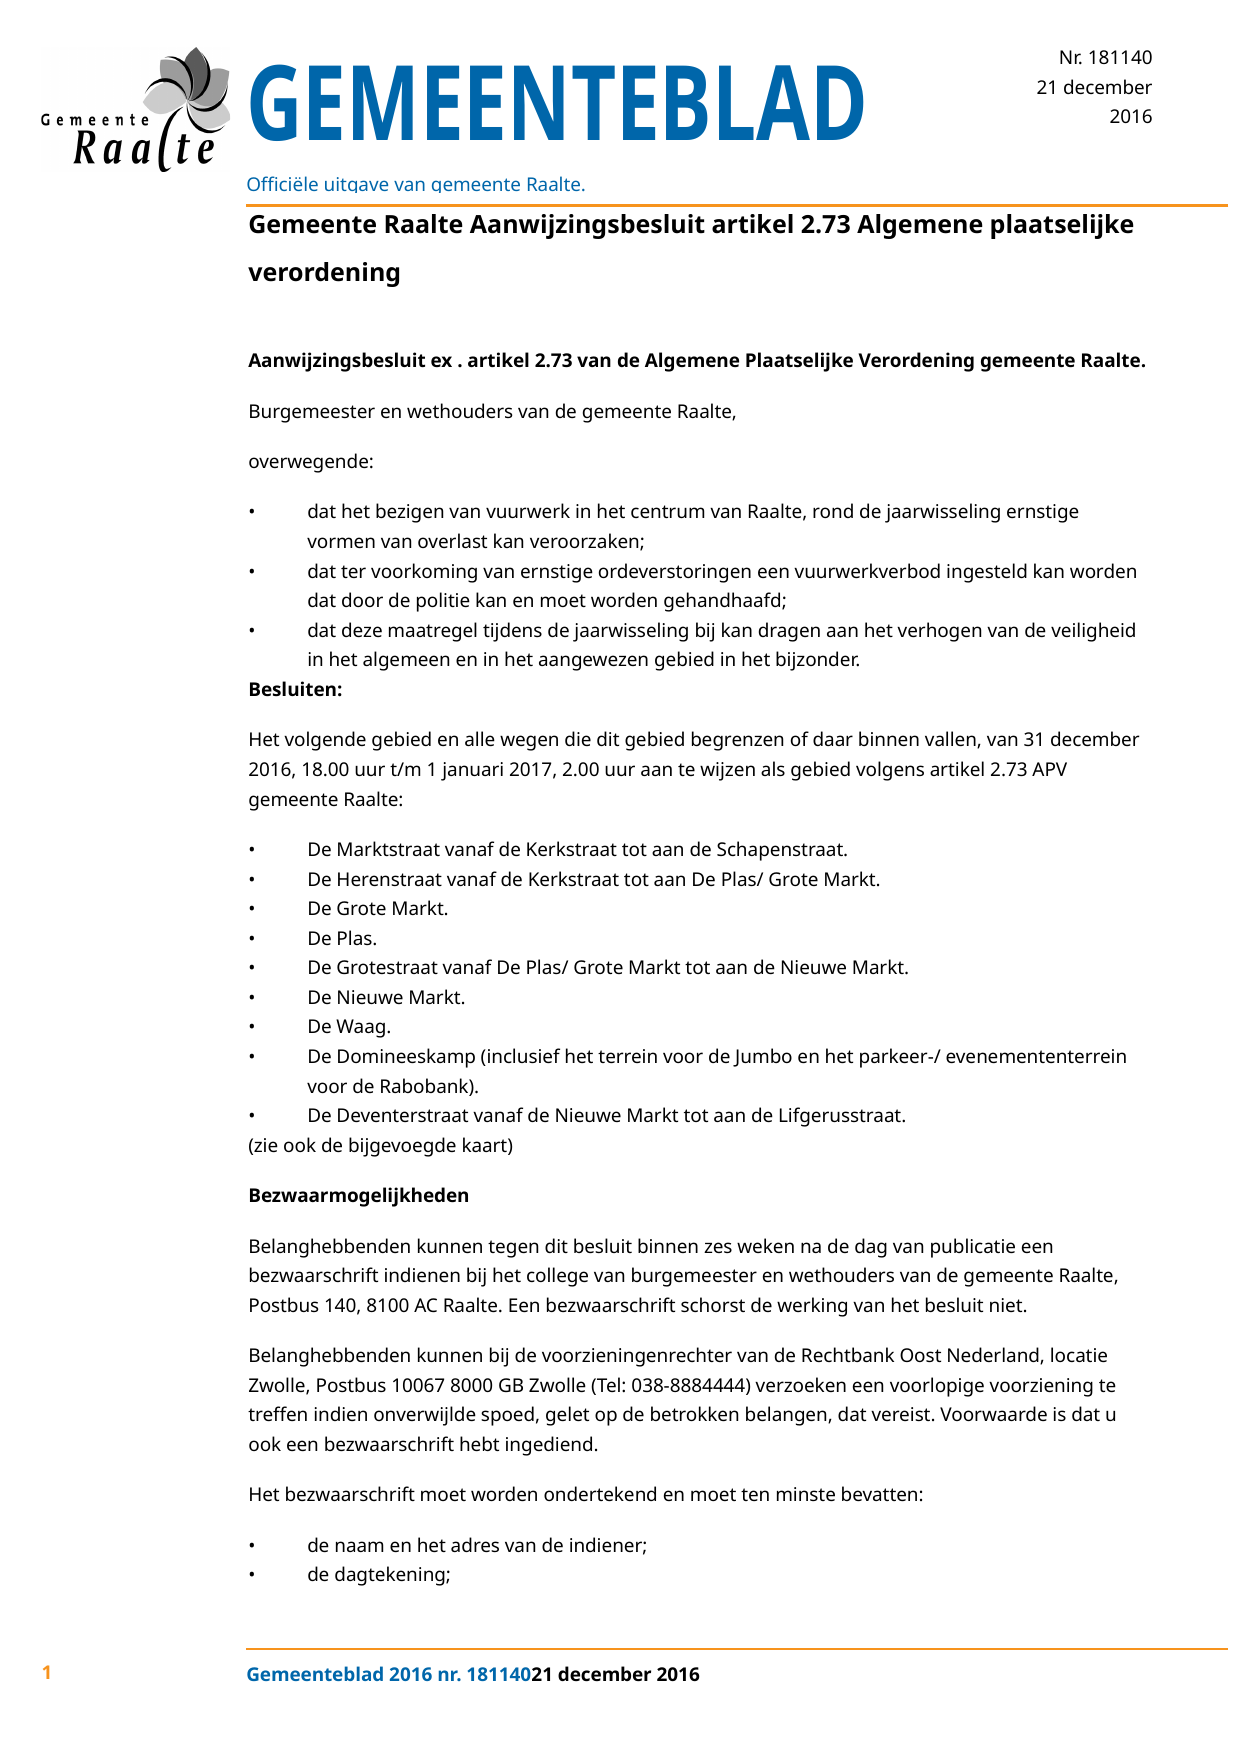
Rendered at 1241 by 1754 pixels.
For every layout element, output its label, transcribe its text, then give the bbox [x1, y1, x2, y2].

text Gemeente Raalte Aanwijzingsbesluit artikel 2.73 Algemene plaatselijke verordening [248, 207, 1152, 288]
list De Marktstraat vanaf de Kerkstraat tot aan de Schapenstraat. [248, 836, 1152, 862]
list De Domineeskamp (inclusief het terrein voor de Jumbo en het parkeer-/ evenemententerrein voor de Rabobank). [248, 1043, 1152, 1099]
list de naam en het adres van de indiener; [248, 1532, 1152, 1558]
list De Plas. [248, 925, 1152, 951]
list De Nieuwe Markt. [248, 984, 1152, 1010]
list De Grote Markt. [248, 895, 1152, 921]
text Besluiten: [248, 676, 1152, 702]
text Burgemeester en wethouders van de gemeente Raalte, [248, 398, 1152, 424]
list dat het bezigen van vuurwerk in het centrum van Raalte, rond de jaarwisseling ernstige vormen van overlast kan veroorzaken; [248, 499, 1152, 554]
list De Waag. [248, 1014, 1152, 1039]
text Belanghebbenden kunnen bij de voorzieningenrechter van de Rechtbank Oost Nederland, locatie Zwolle, Postbus 10067 8000 GB Zwolle (Tel: 038-8884444) verzoeken een voorlopige voorziening te treffen indien onverwijlde spoed, gelet op de betrokken belangen, dat vereist. Voorwaarde is dat u ook een bezwaarschrift hebt ingediend. [248, 1342, 1152, 1457]
text overwegende: [248, 448, 1152, 474]
text Aanwijzingsbesluit ex . artikel 2.73 van de Algemene Plaatselijke Verordening gemeente Raalte. [248, 347, 1152, 373]
list De Grotestraat vanaf De Plas/ Grote Markt tot aan de Nieuwe Markt. [248, 954, 1152, 980]
list De Deventerstraat vanaf de Nieuwe Markt tot aan de Lifgerusstraat. [248, 1102, 1152, 1128]
text Het volgende gebied en alle wegen die dit gebied begrenzen of daar binnen vallen, van 31 december 2016, 18.00 uur t/m 1 januari 2017, 2.00 uur aan te wijzen als gebied volgens artikel 2.73 APV gemeente Raalte: [248, 727, 1152, 812]
picture [41, 47, 231, 172]
text Bezwaarmogelijkheden [248, 1182, 1152, 1208]
text Belanghebbenden kunnen tegen dit besluit binnen zes weken na de dag van publicatie een bezwaarschrift indienen bij het college van burgemeester en wethouders van de gemeente Raalte, Postbus 140, 8100 AC Raalte. Een bezwaarschrift schorst de werking van het besluit niet. [248, 1233, 1152, 1318]
list dat ter voorkoming van ernstige ordeverstoringen een vuurwerkverbod ingesteld kan worden dat door de politie kan en moet worden gehandhaafd; [248, 558, 1152, 613]
list de dagtekening; [248, 1562, 1152, 1587]
list De Herenstraat vanaf de Kerkstraat tot aan De Plas/ Grote Markt. [248, 866, 1152, 892]
text Het bezwaarschrift moet worden ondertekend en moet ten minste bevatten: [248, 1482, 1152, 1507]
text (zie ook de bijgevoegde kaart) [248, 1132, 1152, 1158]
list dat deze maatregel tijdens de jaarwisseling bij kan dragen aan het verhogen van de veiligheid in het algemeen en in het aangewezen gebied in het bijzonder. [248, 617, 1152, 672]
